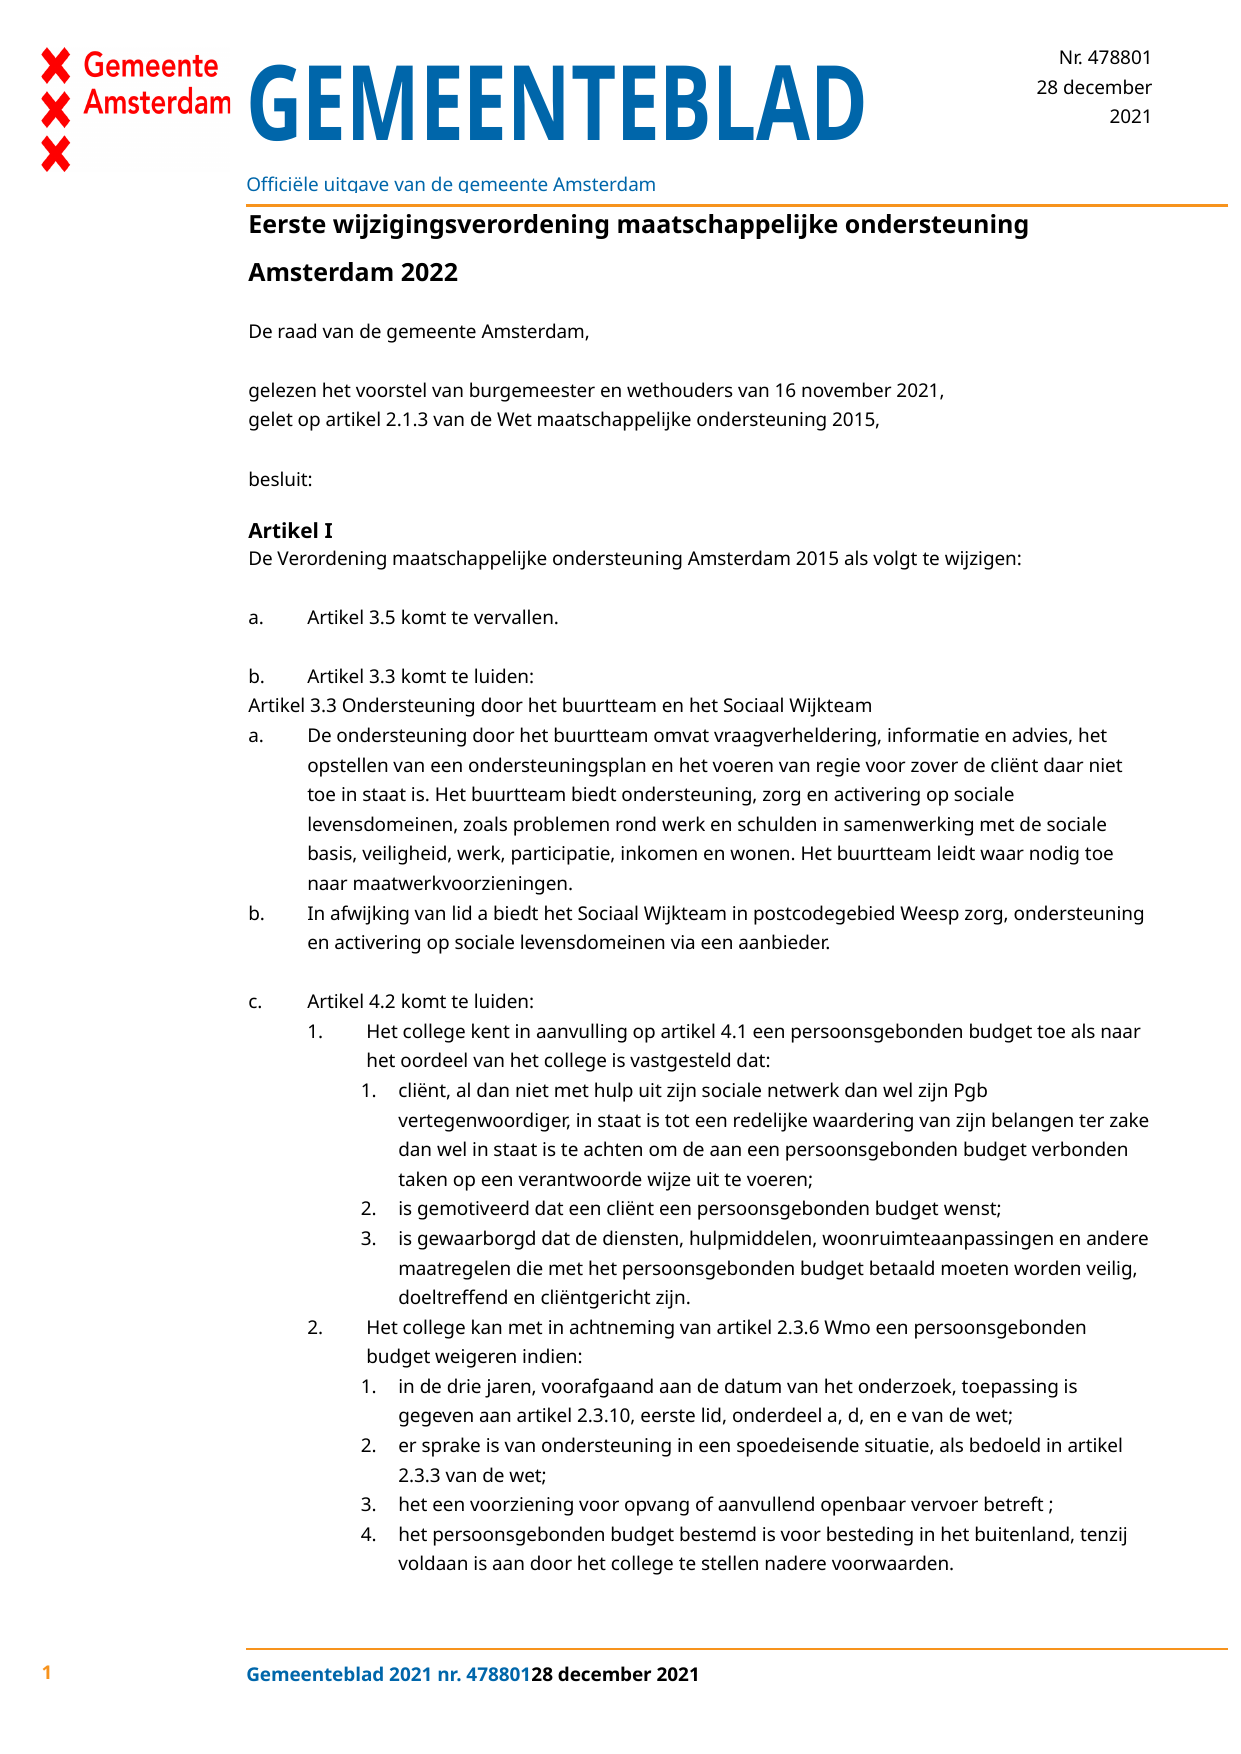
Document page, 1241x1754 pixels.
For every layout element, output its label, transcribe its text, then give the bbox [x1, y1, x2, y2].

text besluit: [248, 466, 1152, 492]
text gelezen het voorstel van burgemeester en wethouders van 16 november 2021, [248, 377, 1152, 403]
picture [41, 47, 231, 172]
list Het college kent in aanvulling op artikel 4.1 een persoonsgebonden budget toe als naar het oordeel van het college is vastgesteld dat: [307, 1018, 1152, 1073]
list In afwijking van lid a biedt het Sociaal Wijkteam in postcodegebied Weesp zorg, ondersteuning en activering op sociale levensdomeinen via een aanbieder. [248, 900, 1152, 955]
list er sprake is van ondersteuning in een spoedeisende situatie, als bedoeld in artikel 2.3.3 van de wet; [361, 1432, 1152, 1487]
list in de drie jaren, voorafgaand aan de datum van het onderzoek, toepassing is gegeven aan artikel 2.3.10, eerste lid, onderdeel a, d, en e van de wet; [361, 1373, 1152, 1428]
text gelet op artikel 2.1.3 van de Wet maatschappelijke ondersteuning 2015, [248, 407, 1152, 432]
list De ondersteuning door het buurtteam omvat vraagverheldering, informatie en advies, het opstellen van een ondersteuningsplan en het voeren van regie voor zover de cliënt daar niet toe in staat is. Het buurtteam biedt ondersteuning, zorg en activering op sociale levensdomeinen, zoals problemen rond werk en schulden in samenwerking met de sociale basis, veiligheid, werk, participatie, inkomen en wonen. Het buurtteam leidt waar nodig toe naar maatwerkvoorzieningen. [248, 722, 1152, 896]
text De Verordening maatschappelijke ondersteuning Amsterdam 2015 als volgt te wijzigen: [248, 545, 1152, 570]
list het een voorziening voor opvang of aanvullend openbaar vervoer betreft ; [361, 1491, 1152, 1517]
list cliënt, al dan niet met hulp uit zijn sociale netwerk dan wel zijn Pgb vertegenwoordiger, in staat is tot een redelijke waardering van zijn belangen ter zake dan wel in staat is te achten om de aan een persoonsgebonden budget verbonden taken op een verantwoorde wijze uit te voeren; [361, 1077, 1152, 1192]
text Artikel 3.3 Ondersteuning door het buurtteam en het Sociaal Wijkteam [248, 693, 1152, 718]
list Artikel 3.5 komt te vervallen. [248, 604, 1152, 629]
list het persoonsgebonden budget bestemd is voor besteding in het buitenland, tenzij voldaan is aan door het college te stellen nadere voorwaarden. [361, 1521, 1152, 1576]
list Het college kan met in achtneming van artikel 2.3.6 Wmo een persoonsgebonden budget weigeren indien: [307, 1314, 1152, 1369]
list Artikel 4.2 komt te luiden: [248, 988, 1152, 1014]
list Artikel 3.3 komt te luiden: [248, 663, 1152, 689]
list is gewaarborgd dat de diensten, hulpmiddelen, woonruimteaanpassingen en andere maatregelen die met het persoonsgebonden budget betaald moeten worden veilig, doeltreffend en cliëntgericht zijn. [361, 1225, 1152, 1310]
text De raad van de gemeente Amsterdam, [248, 318, 1152, 344]
list is gemotiveerd dat een cliënt een persoonsgebonden budget wenst; [361, 1196, 1152, 1221]
text Artikel I [248, 516, 1152, 545]
text Eerste wijzigingsverordening maatschappelijke ondersteuning Amsterdam 2022 [248, 207, 1152, 288]
